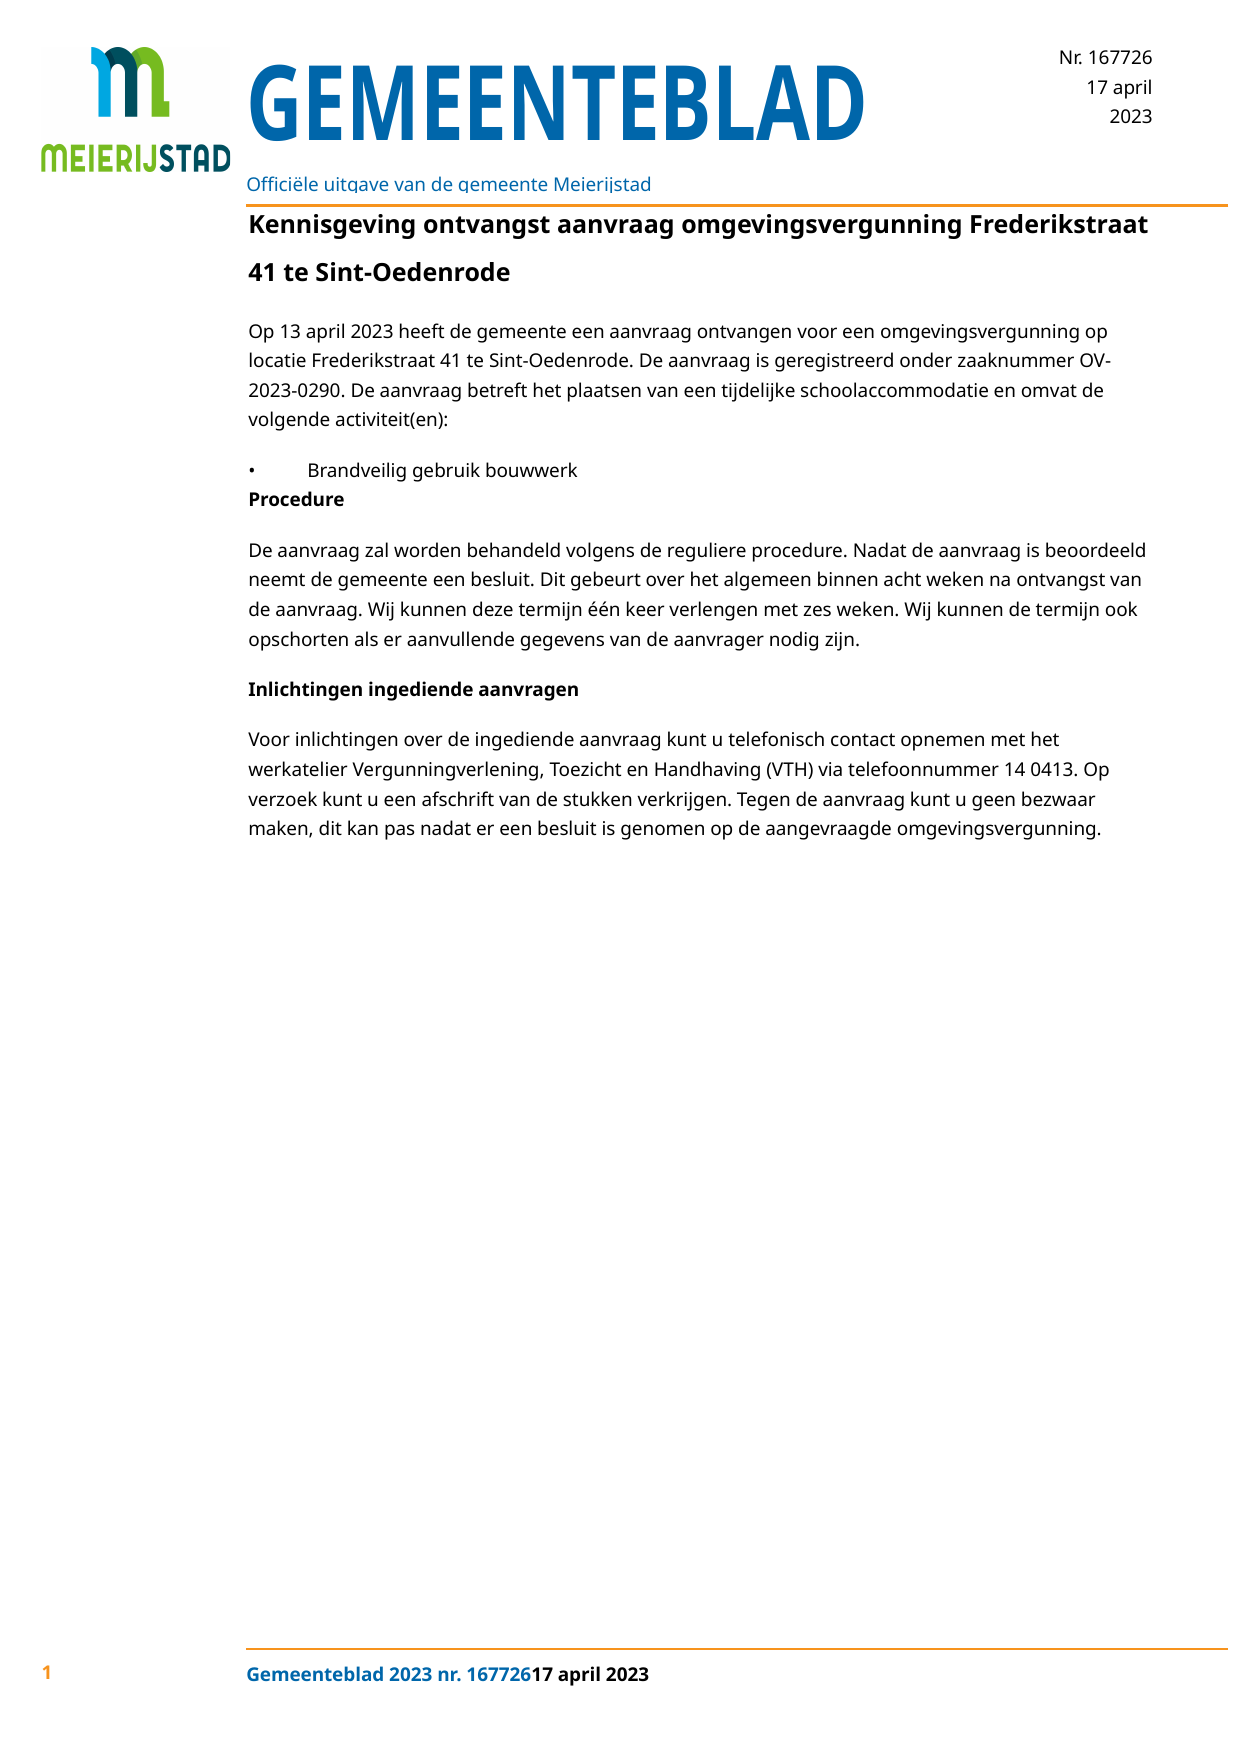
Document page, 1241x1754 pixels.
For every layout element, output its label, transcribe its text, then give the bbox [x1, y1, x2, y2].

text De aanvraag zal worden behandeld volgens de reguliere procedure. Nadat de aanvraag is beoordeeld neemt de gemeente een besluit. Dit gebeurt over het algemeen binnen acht weken na ontvangst van de aanvraag. Wij kunnen deze termijn één keer verlengen met zes weken. Wij kunnen de termijn ook opschorten als er aanvullende gegevens van de aanvrager nodig zijn. [248, 537, 1152, 652]
text Inlichtingen ingediende aanvragen [248, 676, 1152, 702]
text Procedure [248, 487, 1152, 512]
list Brandveilig gebruik bouwwerk [248, 457, 1152, 483]
text Voor inlichtingen over de ingediende aanvraag kunt u telefonisch contact opnemen met het werkatelier Vergunningverlening, Toezicht en Handhaving (VTH) via telefoonnummer 14 0413. Op verzoek kunt u een afschrift van de stukken verkrijgen. Tegen de aanvraag kunt u geen bezwaar maken, dit kan pas nadat er een besluit is genomen op de aangevraagde omgevingsvergunning. [248, 727, 1152, 841]
text Kennisgeving ontvangst aanvraag omgevingsvergunning Frederikstraat 41 te Sint-Oedenrode [248, 207, 1152, 288]
picture [41, 47, 231, 172]
text Op 13 april 2023 heeft de gemeente een aanvraag ontvangen voor een omgevingsvergunning op locatie Frederikstraat 41 te Sint-Oedenrode. De aanvraag is geregistreerd onder zaaknummer OV-2023-0290. De aanvraag betreft het plaatsen van een tijdelijke schoolaccommodatie en omvat de volgende activiteit(en): [248, 318, 1152, 432]
